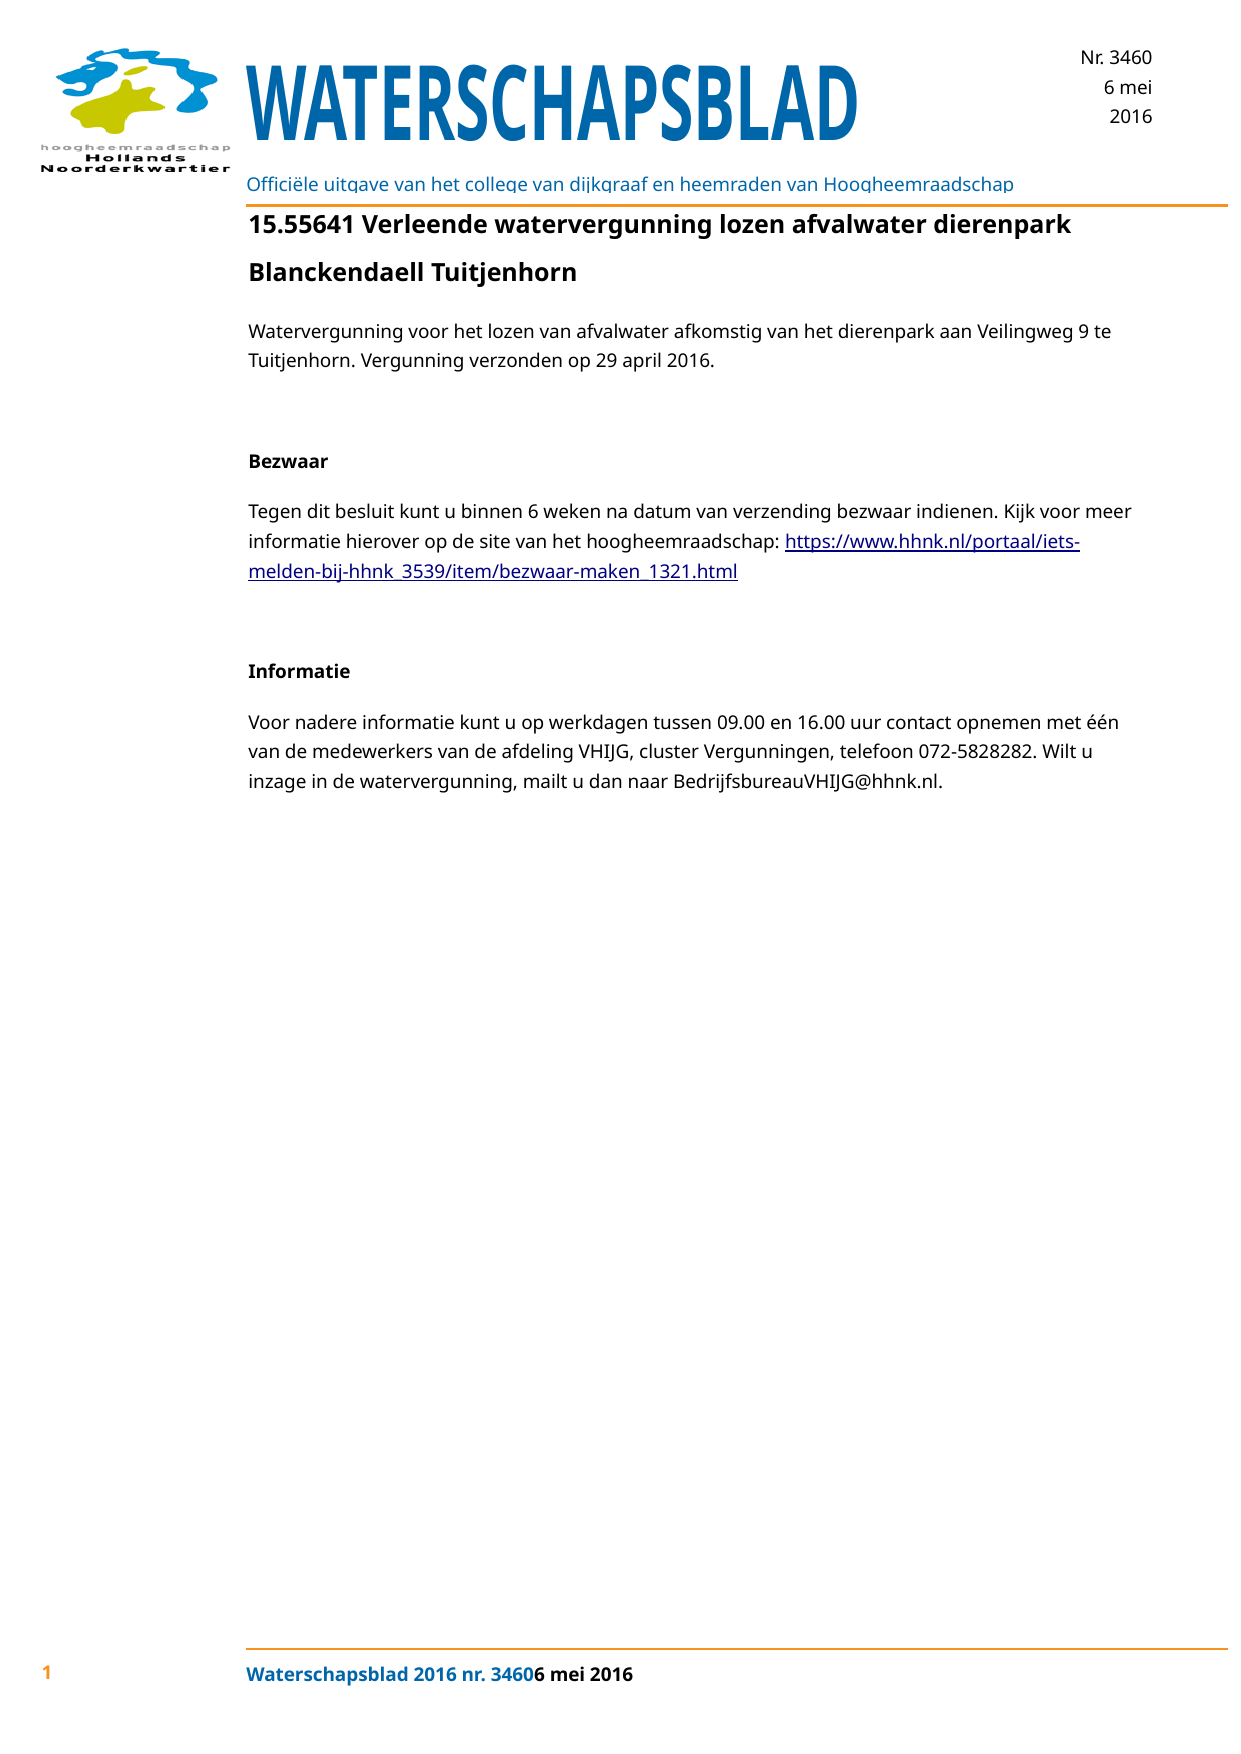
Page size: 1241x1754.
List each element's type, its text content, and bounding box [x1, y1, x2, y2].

picture [41, 47, 231, 172]
text 15.55641 Verleende watervergunning lozen afvalwater dierenpark Blanckendaell Tuitjenhorn [248, 207, 1152, 288]
text Bezwaar [248, 448, 1152, 474]
text Watervergunning voor het lozen van afvalwater afkomstig van het dierenpark aan Veilingweg 9 te Tuitjenhorn. Vergunning verzonden op 29 april 2016. [248, 318, 1152, 373]
text Tegen dit besluit kunt u binnen 6 weken na datum van verzending bezwaar indienen. Kijk voor meer informatie hierover op de site van het hoogheemraadschap: https://www.hhnk.nl/portaal/iets-melden-bij-hhnk_3539/item/bezwaar-maken_1321.html [248, 499, 1152, 584]
text Informatie [248, 659, 1152, 684]
text Voor nadere informatie kunt u op werkdagen tussen 09.00 en 16.00 uur contact opnemen met één van de medewerkers van de afdeling VHIJG, cluster Vergunningen, telefoon 072-5828282. Wilt u inzage in de watervergunning, mailt u dan naar BedrijfsbureauVHIJG@hhnk.nl. [248, 709, 1152, 794]
